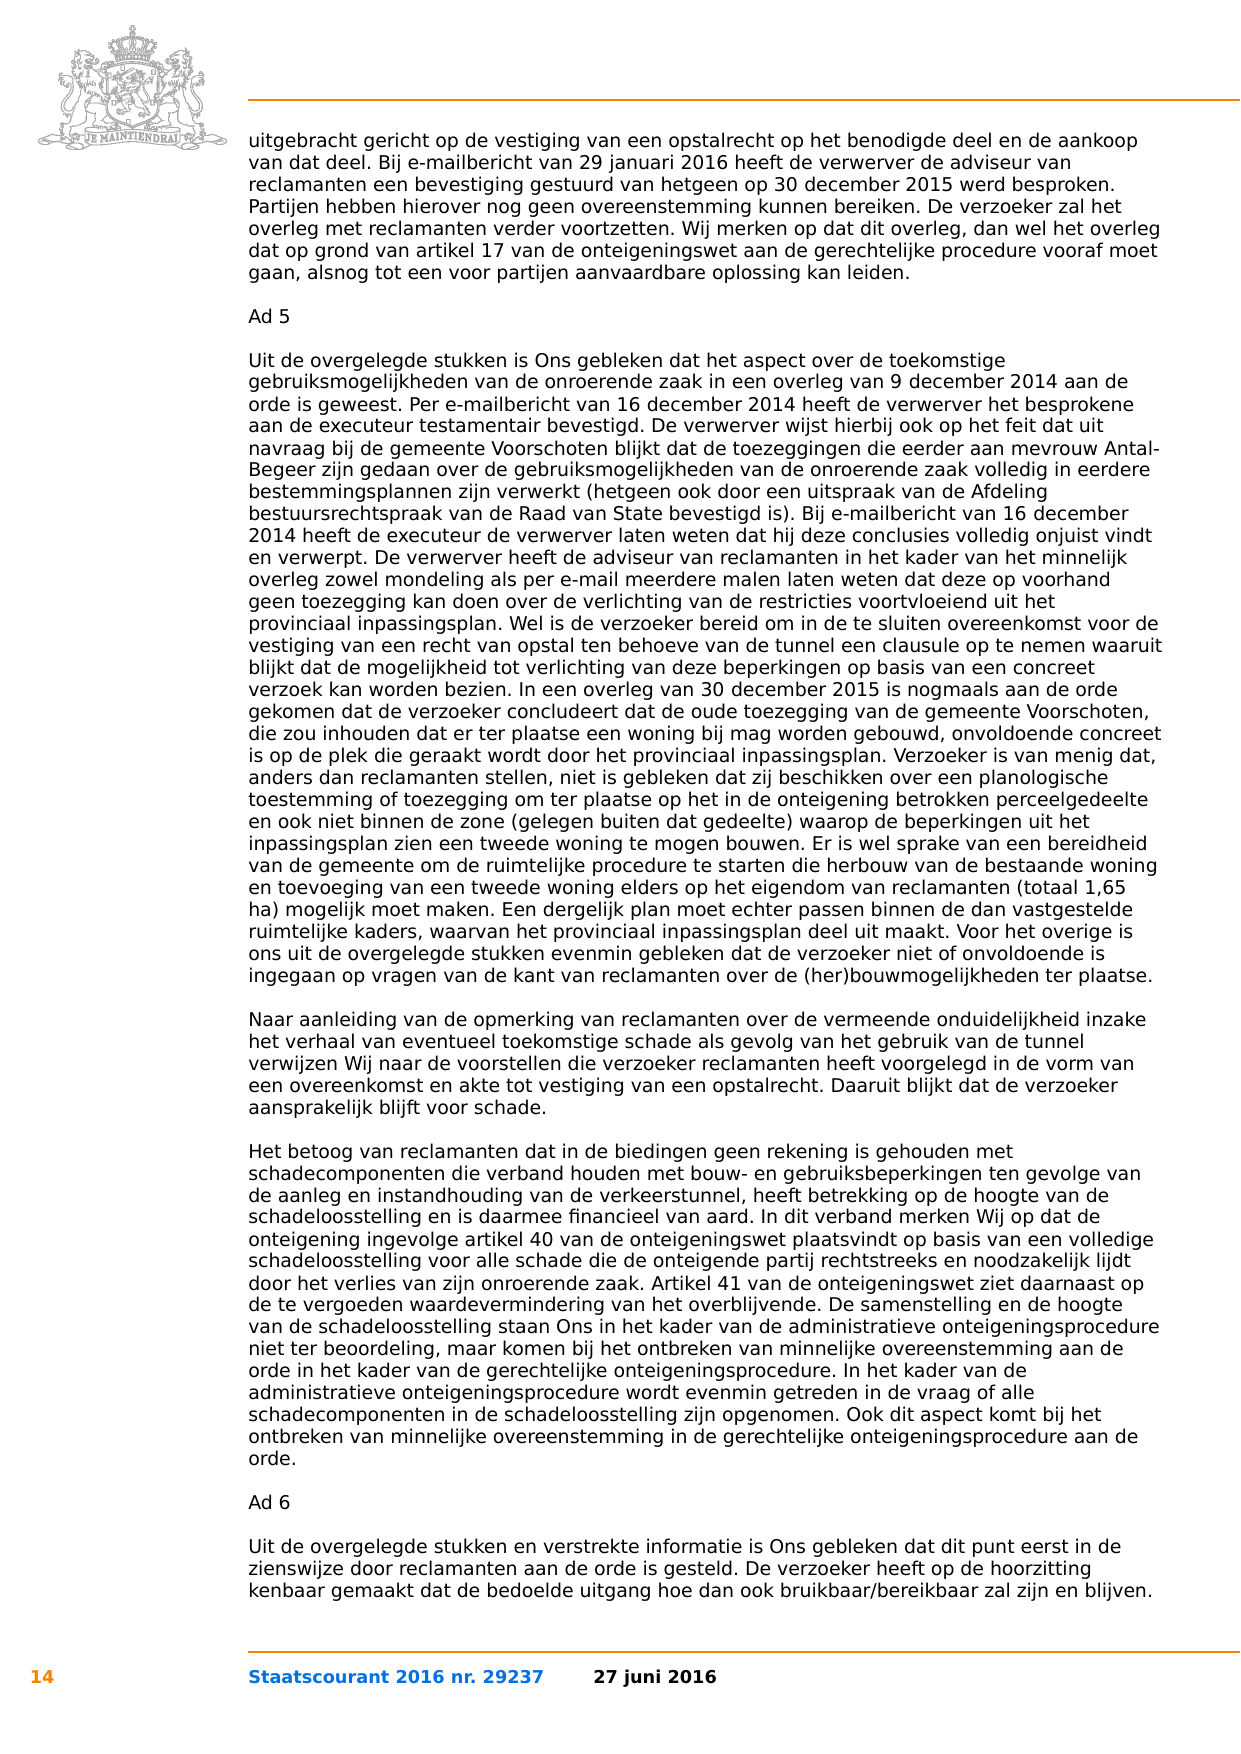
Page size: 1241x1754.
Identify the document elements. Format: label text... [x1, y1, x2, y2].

picture [38, 25, 227, 150]
text Het betoog van reclamanten dat in de biedingen geen rekening is gehouden met schadecomponenten die verband houden met bouw- en gebruiksbeperkingen ten gevolge van de aanleg en instandhouding van de verkeerstunnel, heeft betrekking op de hoogte van de schadeloosstelling en is daarmee financieel van aard. In dit verband merken Wij op dat de onteigening ingevolge artikel 40 van de onteigeningswet plaatsvindt op basis van een volledige schadeloosstelling voor alle schade die de onteigende partij rechtstreeks en noodzakelijk lijdt door het verlies van zijn onroerende zaak. Artikel 41 van de onteigeningswet ziet daarnaast op de te vergoeden waardevermindering van het overblijvende. De samenstelling en de hoogte van de schadeloosstelling staan Ons in het kader van de administratieve onteigeningsprocedure niet ter beoordeling, maar komen bij het ontbreken van minnelijke overeenstemming aan de orde in het kader van de gerechtelijke onteigeningsprocedure. In het kader van de administratieve onteigeningsprocedure wordt evenmin getreden in de vraag of alle schadecomponenten in de schadeloosstelling zijn opgenomen. Ook dit aspect komt bij het ontbreken van minnelijke overeenstemming in de gerechtelijke onteigeningsprocedure aan de orde. [248, 1141, 1163, 1470]
text Ad 6 [248, 1492, 1163, 1514]
text Uit de overgelegde stukken en verstrekte informatie is Ons gebleken dat dit punt eerst in de zienswijze door reclamanten aan de orde is gesteld. De verzoeker heeft op de hoorzitting kenbaar gemaakt dat de bedoelde uitgang hoe dan ook bruikbaar/bereikbaar zal zijn en blijven. [248, 1536, 1163, 1602]
text Naar aanleiding van de opmerking van reclamanten over de vermeende onduidelijkheid inzake het verhaal van eventueel toekomstige schade als gevolg van het gebruik van de tunnel verwijzen Wij naar de voorstellen die verzoeker reclamanten heeft voorgelegd in de vorm van een overeenkomst en akte tot vestiging van een opstalrecht. Daaruit blijkt dat de verzoeker aansprakelijk blijft voor schade. [248, 1009, 1163, 1119]
text uitgebracht gericht op de vestiging van een opstalrecht op het benodigde deel en de aankoop van dat deel. Bij e-mailbericht van 29 januari 2016 heeft de verwerver de adviseur van reclamanten een bevestiging gestuurd van hetgeen op 30 december 2015 werd besproken. Partijen hebben hierover nog geen overeenstemming kunnen bereiken. De verzoeker zal het overleg met reclamanten verder voortzetten. Wij merken op dat dit overleg, dan wel het overleg dat op grond van artikel 17 van de onteigeningswet aan de gerechtelijke procedure vooraf moet gaan, alsnog tot een voor partijen aanvaardbare oplossing kan leiden. [248, 130, 1163, 284]
text Uit de overgelegde stukken is Ons gebleken dat het aspect over de toekomstige gebruiksmogelijkheden van de onroerende zaak in een overleg van 9 december 2014 aan de orde is geweest. Per e-mailbericht van 16 december 2014 heeft de verwerver het besprokene aan de executeur testamentair bevestigd. De verwerver wijst hierbij ook op het feit dat uit navraag bij de gemeente Voorschoten blijkt dat de toezeggingen die eerder aan mevrouw Antal-Begeer zijn gedaan over de gebruiksmogelijkheden van de onroerende zaak volledig in eerdere bestemmingsplannen zijn verwerkt (hetgeen ook door een uitspraak van de Afdeling bestuursrechtspraak van de Raad van State bevestigd is). Bij e-mailbericht van 16 december 2014 heeft de executeur de verwerver laten weten dat hij deze conclusies volledig onjuist vindt en verwerpt. De verwerver heeft de adviseur van reclamanten in het kader van het minnelijk overleg zowel mondeling als per e-mail meerdere malen laten weten dat deze op voorhand geen toezegging kan doen over de verlichting van de restricties voortvloeiend uit het provinciaal inpassingsplan. Wel is de verzoeker bereid om in de te sluiten overeenkomst voor de vestiging van een recht van opstal ten behoeve van de tunnel een clausule op te nemen waaruit blijkt dat de mogelijkheid tot verlichting van deze beperkingen op basis van een concreet verzoek kan worden bezien. In een overleg van 30 december 2015 is nogmaals aan de orde gekomen dat de verzoeker concludeert dat de oude toezegging van de gemeente Voorschoten, die zou inhouden dat er ter plaatse een woning bij mag worden gebouwd, onvoldoende concreet is op de plek die geraakt wordt door het provinciaal inpassingsplan. Verzoeker is van menig dat, anders dan reclamanten stellen, niet is gebleken dat zij beschikken over een planologische toestemming of toezegging om ter plaatse op het in de onteigening betrokken perceelgedeelte en ook niet binnen de zone (gelegen buiten dat gedeelte) waarop de beperkingen uit het inpassingsplan zien een tweede woning te mogen bouwen. Er is wel sprake van een bereidheid van de gemeente om de ruimtelijke procedure te starten die herbouw van de bestaande woning en toevoeging van een tweede woning elders op het eigendom van reclamanten (totaal 1,65 ha) mogelijk moet maken. Een dergelijk plan moet echter passen binnen de dan vastgestelde ruimtelijke kaders, waarvan het provinciaal inpassingsplan deel uit maakt. Voor het overige is ons uit de overgelegde stukken evenmin gebleken dat de verzoeker niet of onvoldoende is ingegaan op vragen van de kant van reclamanten over de (her)bouwmogelijkheden ter plaatse. [248, 349, 1163, 987]
text Ad 5 [248, 306, 1163, 328]
